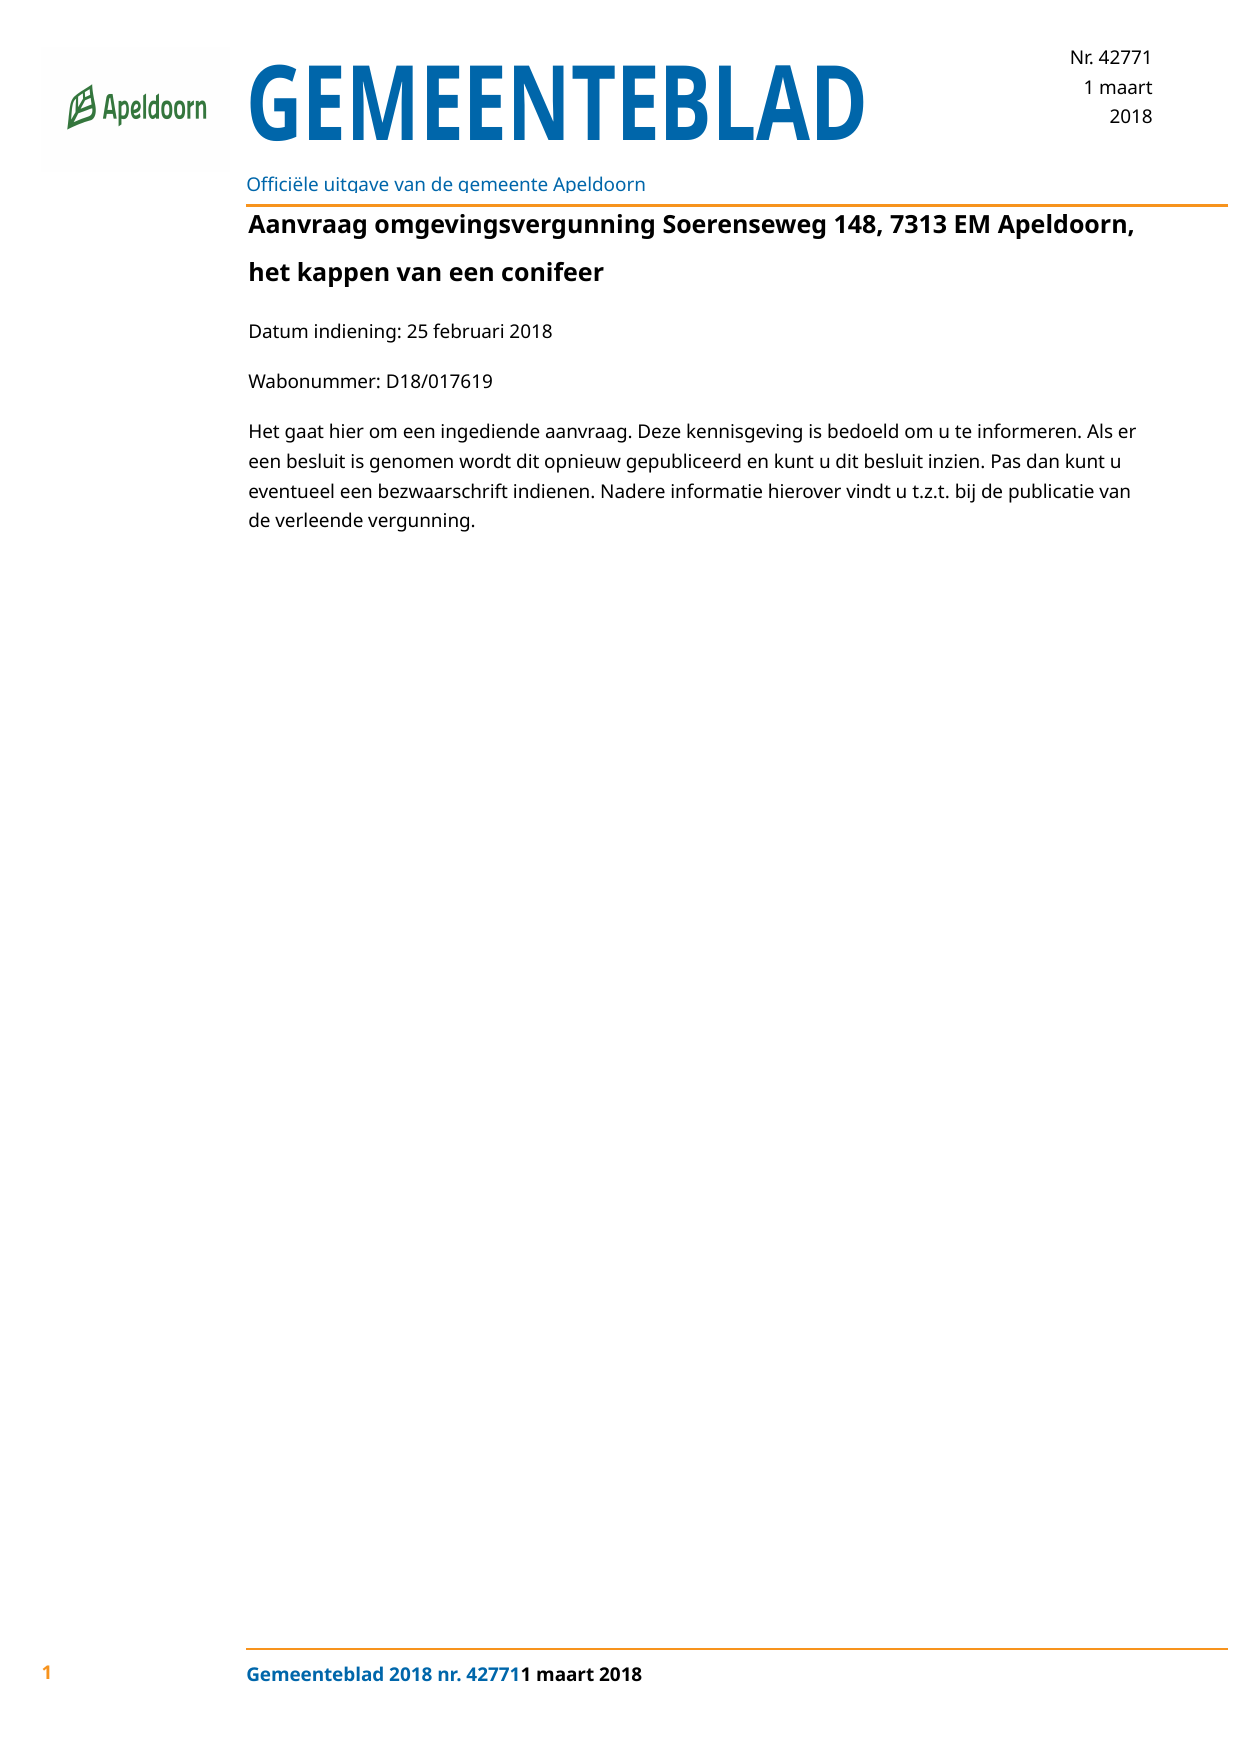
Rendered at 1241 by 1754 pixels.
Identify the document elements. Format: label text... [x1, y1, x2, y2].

text Wabonummer: D18/017619 [248, 368, 1152, 394]
text Het gaat hier om een ingediende aanvraag. Deze kennisgeving is bedoeld om u te informeren. Als er een besluit is genomen wordt dit opnieuw gepubliceerd en kunt u dit besluit inzien. Pas dan kunt u eventueel een bezwaarschrift indienen. Nadere informatie hierover vindt u t.z.t. bij de publicatie van de verleende vergunning. [248, 419, 1152, 533]
picture [41, 47, 231, 172]
text Aanvraag omgevingsvergunning Soerenseweg 148, 7313 EM Apeldoorn, het kappen van een conifeer [248, 207, 1152, 288]
text Datum indiening: 25 februari 2018 [248, 318, 1152, 344]
